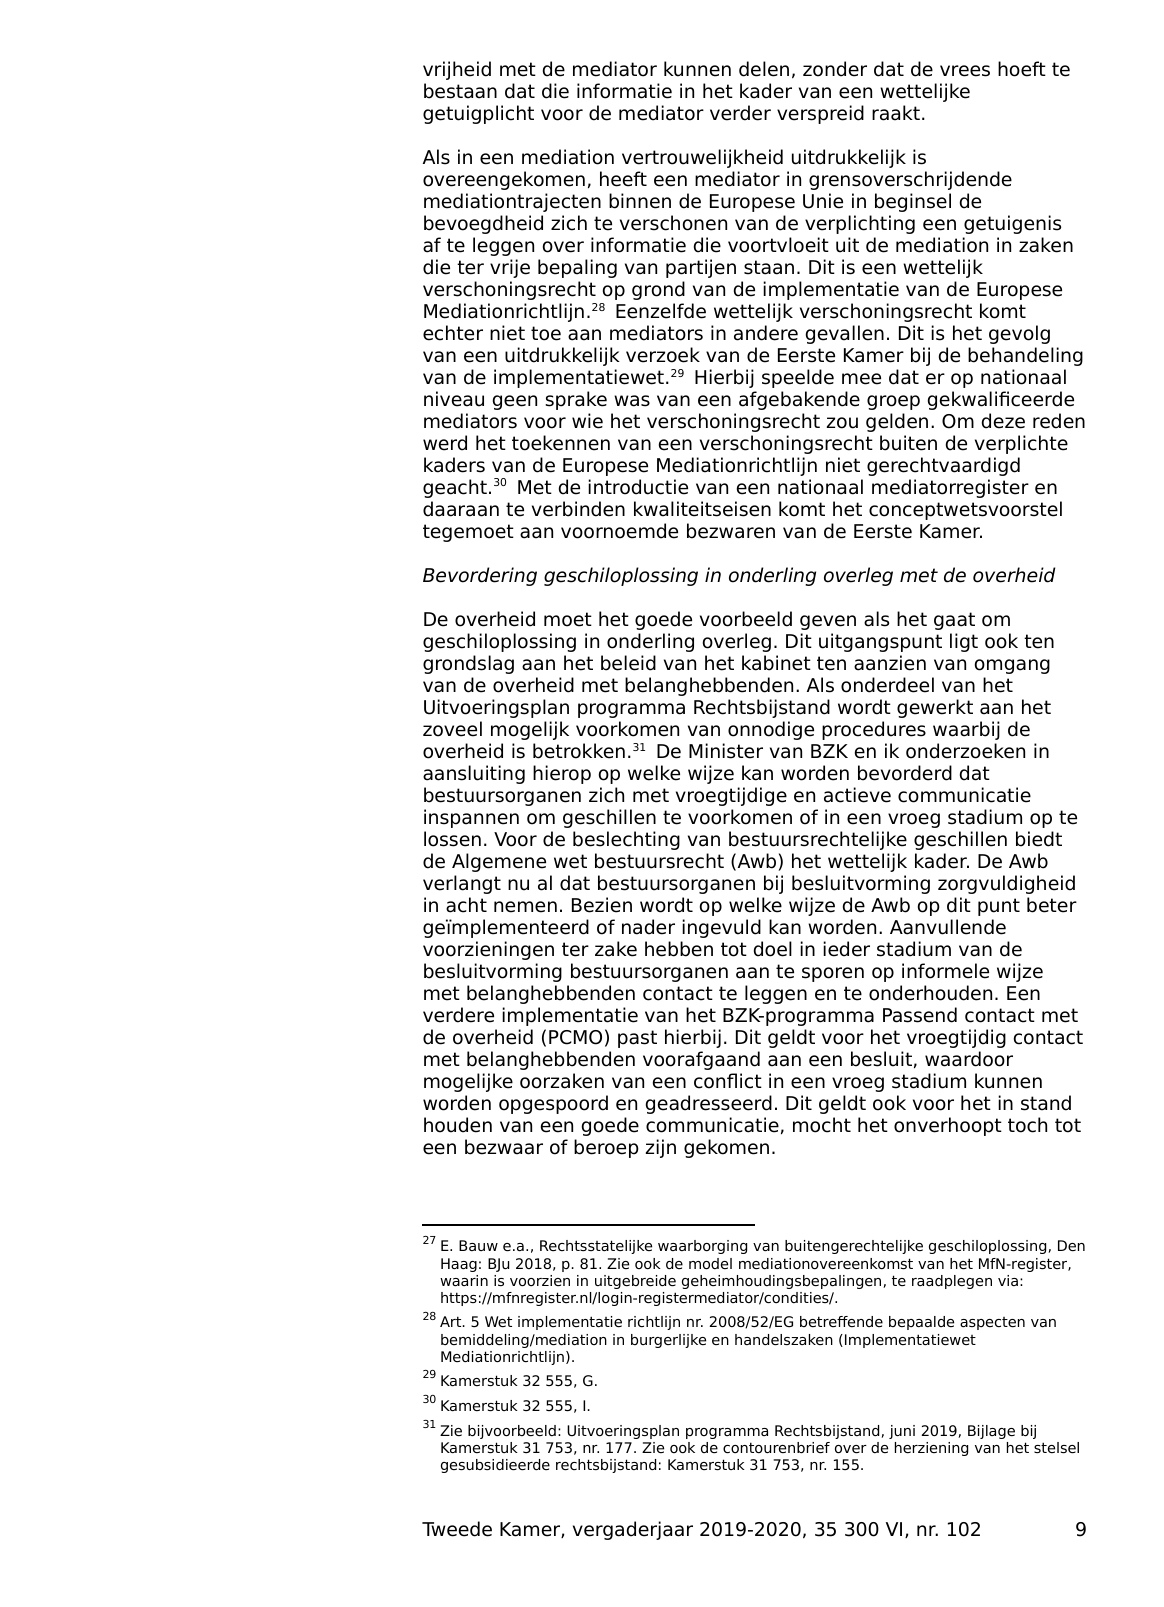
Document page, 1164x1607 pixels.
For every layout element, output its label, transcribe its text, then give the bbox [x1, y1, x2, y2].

text E. Bauw e.a., Rechtsstatelijke waarborging van buitengerechtelijke geschiloplossing, Den Haag: BJu 2018, p. 81. Zie ook de model mediationovereenkomst van het MfN-register, waarin is voorzien in uitgebreide geheimhoudingsbepalingen, te raadplegen via: https://mfnregister.nl/login-registermediator/condities/. [422, 1234, 1087, 1307]
text Kamerstuk 32 555, G. [422, 1368, 1087, 1391]
subtitle Bevordering geschiloplossing in onderling overleg met de overheid [422, 565, 1087, 587]
text Als in een mediation vertrouwelijkheid uitdrukkelijk is overeengekomen, heeft een mediator in grensoverschrijdende mediationtrajecten binnen de Europese Unie in beginsel de bevoegdheid zich te verschonen van de verplichting een getuigenis af te leggen over informatie die voortvloeit uit de mediation in zaken die ter vrije bepaling van partijen staan. Dit is een wettelijk verschoningsrecht op grond van de implementatie van de Europese Mediationrichtlijn. Eenzelfde wettelijk verschoningsrecht komt echter niet toe aan mediators in andere gevallen. Dit is het gevolg van een uitdrukkelijk verzoek van de Eerste Kamer bij de behandeling van de implementatiewet. Hierbij speelde mee dat er op nationaal niveau geen sprake was van een afgebakende groep gekwalificeerde mediators voor wie het verschoningsrecht zou gelden. Om deze reden werd het toekennen van een verschoningsrecht buiten de verplichte kaders van de Europese Mediationrichtlijn niet gerechtvaardigd geacht. Met de introductie van een nationaal mediatorregister en daaraan te verbinden kwaliteitseisen komt het conceptwetsvoorstel tegemoet aan voornoemde bezwaren van de Eerste Kamer. [422, 147, 1087, 543]
text Kamerstuk 32 555, I. [422, 1393, 1087, 1416]
text vrijheid met de mediator kunnen delen, zonder dat de vrees hoeft te bestaan dat die informatie in het kader van een wettelijke getuigplicht voor de mediator verder verspreid raakt. [422, 59, 1087, 125]
text Zie bijvoorbeeld: Uitvoeringsplan programma Rechtsbijstand, juni 2019, Bijlage bij Kamerstuk 31 753, nr. 177. Zie ook de contourenbrief over de herziening van het stelsel gesubsidieerde rechtsbijstand: Kamerstuk 31 753, nr. 155. [422, 1418, 1087, 1474]
text De overheid moet het goede voorbeeld geven als het gaat om geschiloplossing in onderling overleg. Dit uitgangspunt ligt ook ten grondslag aan het beleid van het kabinet ten aanzien van omgang van de overheid met belanghebbenden. Als onderdeel van het Uitvoeringsplan programma Rechtsbijstand wordt gewerkt aan het zoveel mogelijk voorkomen van onnodige procedures waarbij de overheid is betrokken. De Minister van BZK en ik onderzoeken in aansluiting hierop op welke wijze kan worden bevorderd dat bestuursorganen zich met vroegtijdige en actieve communicatie inspannen om geschillen te voorkomen of in een vroeg stadium op te lossen. Voor de beslechting van bestuursrechtelijke geschillen biedt de Algemene wet bestuursrecht (Awb) het wettelijk kader. De Awb verlangt nu al dat bestuursorganen bij besluitvorming zorgvuldigheid in acht nemen. Bezien wordt op welke wijze de Awb op dit punt beter geïmplementeerd of nader ingevuld kan worden. Aanvullende voorzieningen ter zake hebben tot doel in ieder stadium van de besluitvorming bestuursorganen aan te sporen op informele wijze met belanghebbenden contact te leggen en te onderhouden. Een verdere implementatie van het BZK-programma Passend contact met de overheid (PCMO) past hierbij. Dit geldt voor het vroegtijdig contact met belanghebbenden voorafgaand aan een besluit, waardoor mogelijke oorzaken van een conflict in een vroeg stadium kunnen worden opgespoord en geadresseerd. Dit geldt ook voor het in stand houden van een goede communicatie, mocht het onverhoopt toch tot een bezwaar of beroep zijn gekomen. [422, 609, 1087, 1159]
text Art. 5 Wet implementatie richtlijn nr. 2008/52/EG betreffende bepaalde aspecten van bemiddeling/mediation in burgerlijke en handelszaken (Implementatiewet Mediationrichtlijn). [422, 1310, 1087, 1366]
